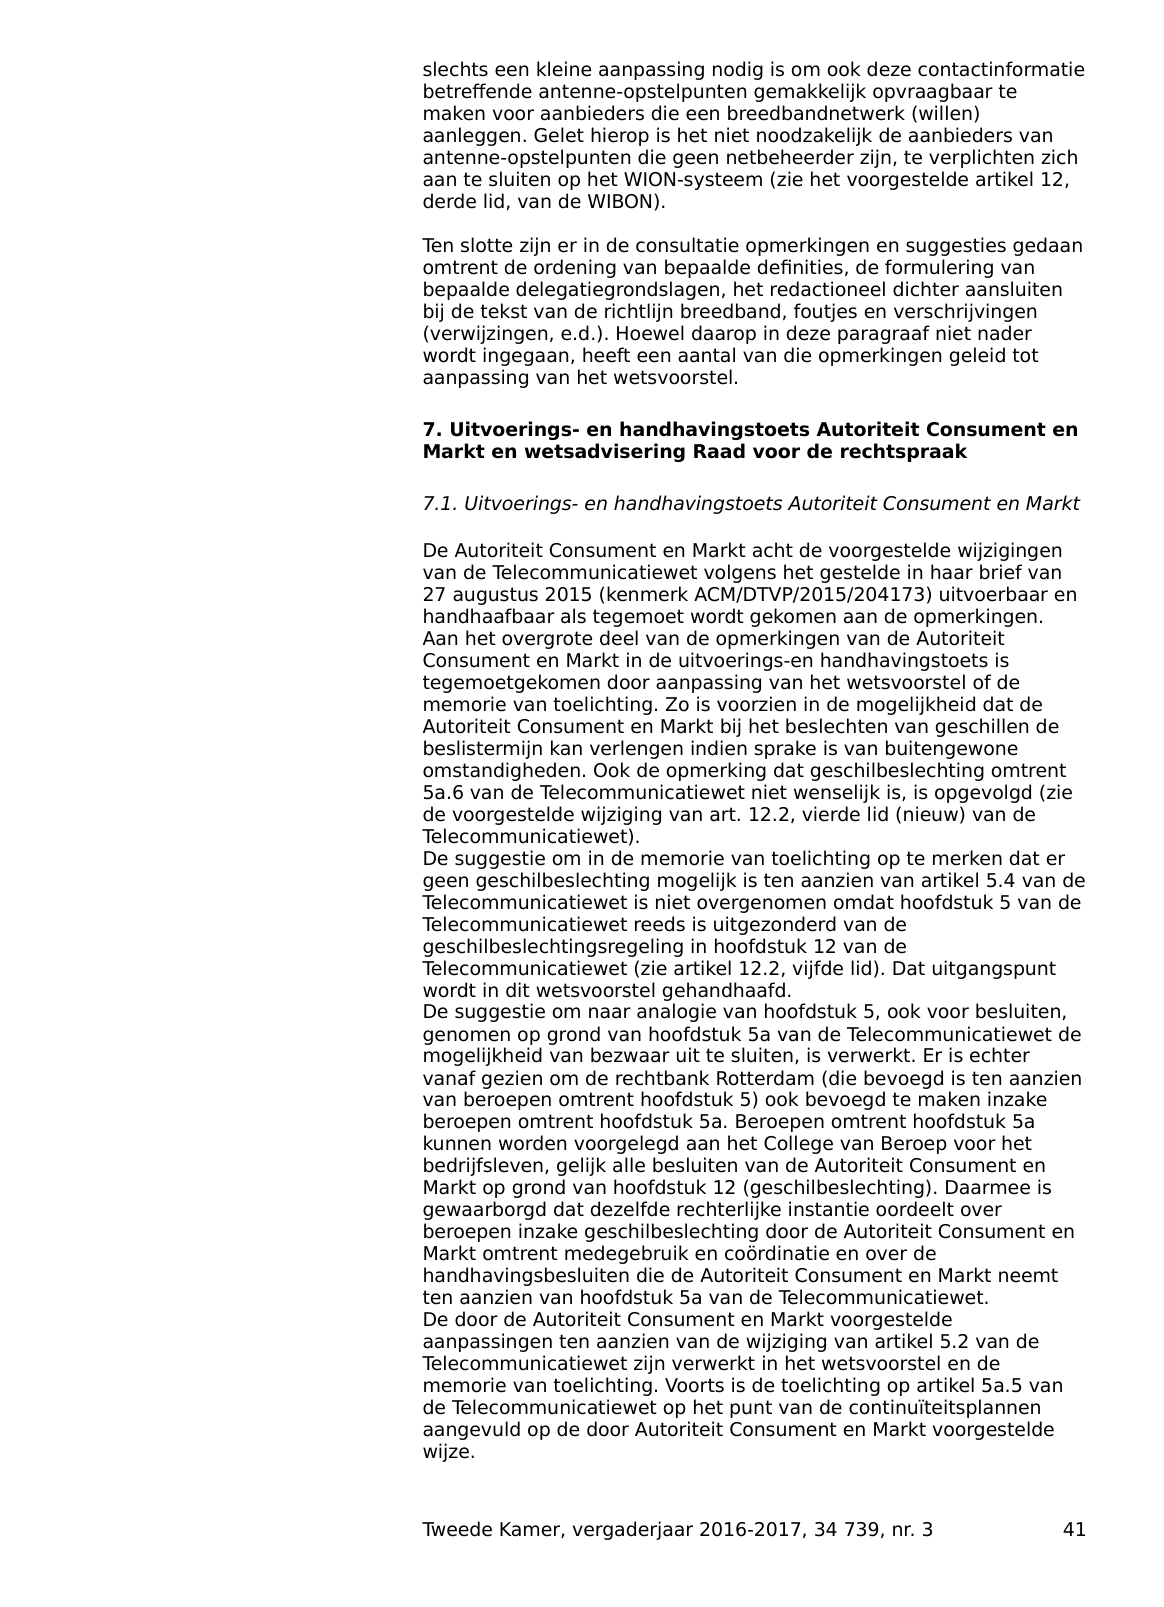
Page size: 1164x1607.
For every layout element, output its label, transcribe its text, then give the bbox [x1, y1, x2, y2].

text De Autoriteit Consument en Markt acht de voorgestelde wijzigingen van de Telecommunicatiewet volgens het gestelde in haar brief van 27 augustus 2015 (kenmerk ACM/DTVP/2015/204173) uitvoerbaar en handhaafbaar als tegemoet wordt gekomen aan de opmerkingen. Aan het overgrote deel van de opmerkingen van de Autoriteit Consument en Markt in de uitvoerings-en handhavingstoets is tegemoetgekomen door aanpassing van het wetsvoorstel of de memorie van toelichting. Zo is voorzien in de mogelijkheid dat de Autoriteit Consument en Markt bij het beslechten van geschillen de beslistermijn kan verlengen indien sprake is van buitengewone omstandigheden. Ook de opmerking dat geschilbeslechting omtrent 5a.6 van de Telecommunicatiewet niet wenselijk is, is opgevolgd (zie de voorgestelde wijziging van art. 12.2, vierde lid (nieuw) van de Telecommunicatiewet). [422, 540, 1087, 848]
text Ten slotte zijn er in de consultatie opmerkingen en suggesties gedaan omtrent de ordening van bepaalde definities, de formulering van bepaalde delegatiegrondslagen, het redactioneel dichter aansluiten bij de tekst van de richtlijn breedband, foutjes en verschrijvingen (verwijzingen, e.d.). Hoewel daarop in deze paragraaf niet nader wordt ingegaan, heeft een aantal van die opmerkingen geleid tot aanpassing van het wetsvoorstel. [422, 235, 1087, 389]
subtitle 7. Uitvoerings- en handhavingstoets Autoriteit Consument en Markt en wetsadvisering Raad voor de rechtspraak [422, 419, 1087, 463]
text De door de Autoriteit Consument en Markt voorgestelde aanpassingen ten aanzien van de wijziging van artikel 5.2 van de Telecommunicatiewet zijn verwerkt in het wetsvoorstel en de memorie van toelichting. Voorts is de toelichting op artikel 5a.5 van de Telecommunicatiewet op het punt van de continuïteitsplannen aangevuld op de door Autoriteit Consument en Markt voorgestelde wijze. [422, 1309, 1087, 1463]
text De suggestie om naar analogie van hoofdstuk 5, ook voor besluiten, genomen op grond van hoofdstuk 5a van de Telecommunicatiewet de mogelijkheid van bezwaar uit te sluiten, is verwerkt. Er is echter vanaf gezien om de rechtbank Rotterdam (die bevoegd is ten aanzien van beroepen omtrent hoofdstuk 5) ook bevoegd te maken inzake beroepen omtrent hoofdstuk 5a. Beroepen omtrent hoofdstuk 5a kunnen worden voorgelegd aan het College van Beroep voor het bedrijfsleven, gelijk alle besluiten van de Autoriteit Consument en Markt op grond van hoofdstuk 12 (geschilbeslechting). Daarmee is gewaarborgd dat dezelfde rechterlijke instantie oordeelt over beroepen inzake geschilbeslechting door de Autoriteit Consument en Markt omtrent medegebruik en coördinatie en over de handhavingsbesluiten die de Autoriteit Consument en Markt neemt ten aanzien van hoofdstuk 5a van de Telecommunicatiewet. [422, 1001, 1087, 1309]
text De suggestie om in de memorie van toelichting op te merken dat er geen geschilbeslechting mogelijk is ten aanzien van artikel 5.4 van de Telecommunicatiewet is niet overgenomen omdat hoofdstuk 5 van de Telecommunicatiewet reeds is uitgezonderd van de geschilbeslechtingsregeling in hoofdstuk 12 van de Telecommunicatiewet (zie artikel 12.2, vijfde lid). Dat uitgangspunt wordt in dit wetsvoorstel gehandhaafd. [422, 848, 1087, 1001]
subtitle 7.1. Uitvoerings- en handhavingstoets Autoriteit Consument en Markt [422, 493, 1087, 515]
text slechts een kleine aanpassing nodig is om ook deze contactinformatie betreffende antenne-opstelpunten gemakkelijk opvraagbaar te maken voor aanbieders die een breedbandnetwerk (willen) aanleggen. Gelet hierop is het niet noodzakelijk de aanbieders van antenne-opstelpunten die geen netbeheerder zijn, te verplichten zich aan te sluiten op het WION-systeem (zie het voorgestelde artikel 12, derde lid, van de WIBON). [422, 59, 1087, 213]
